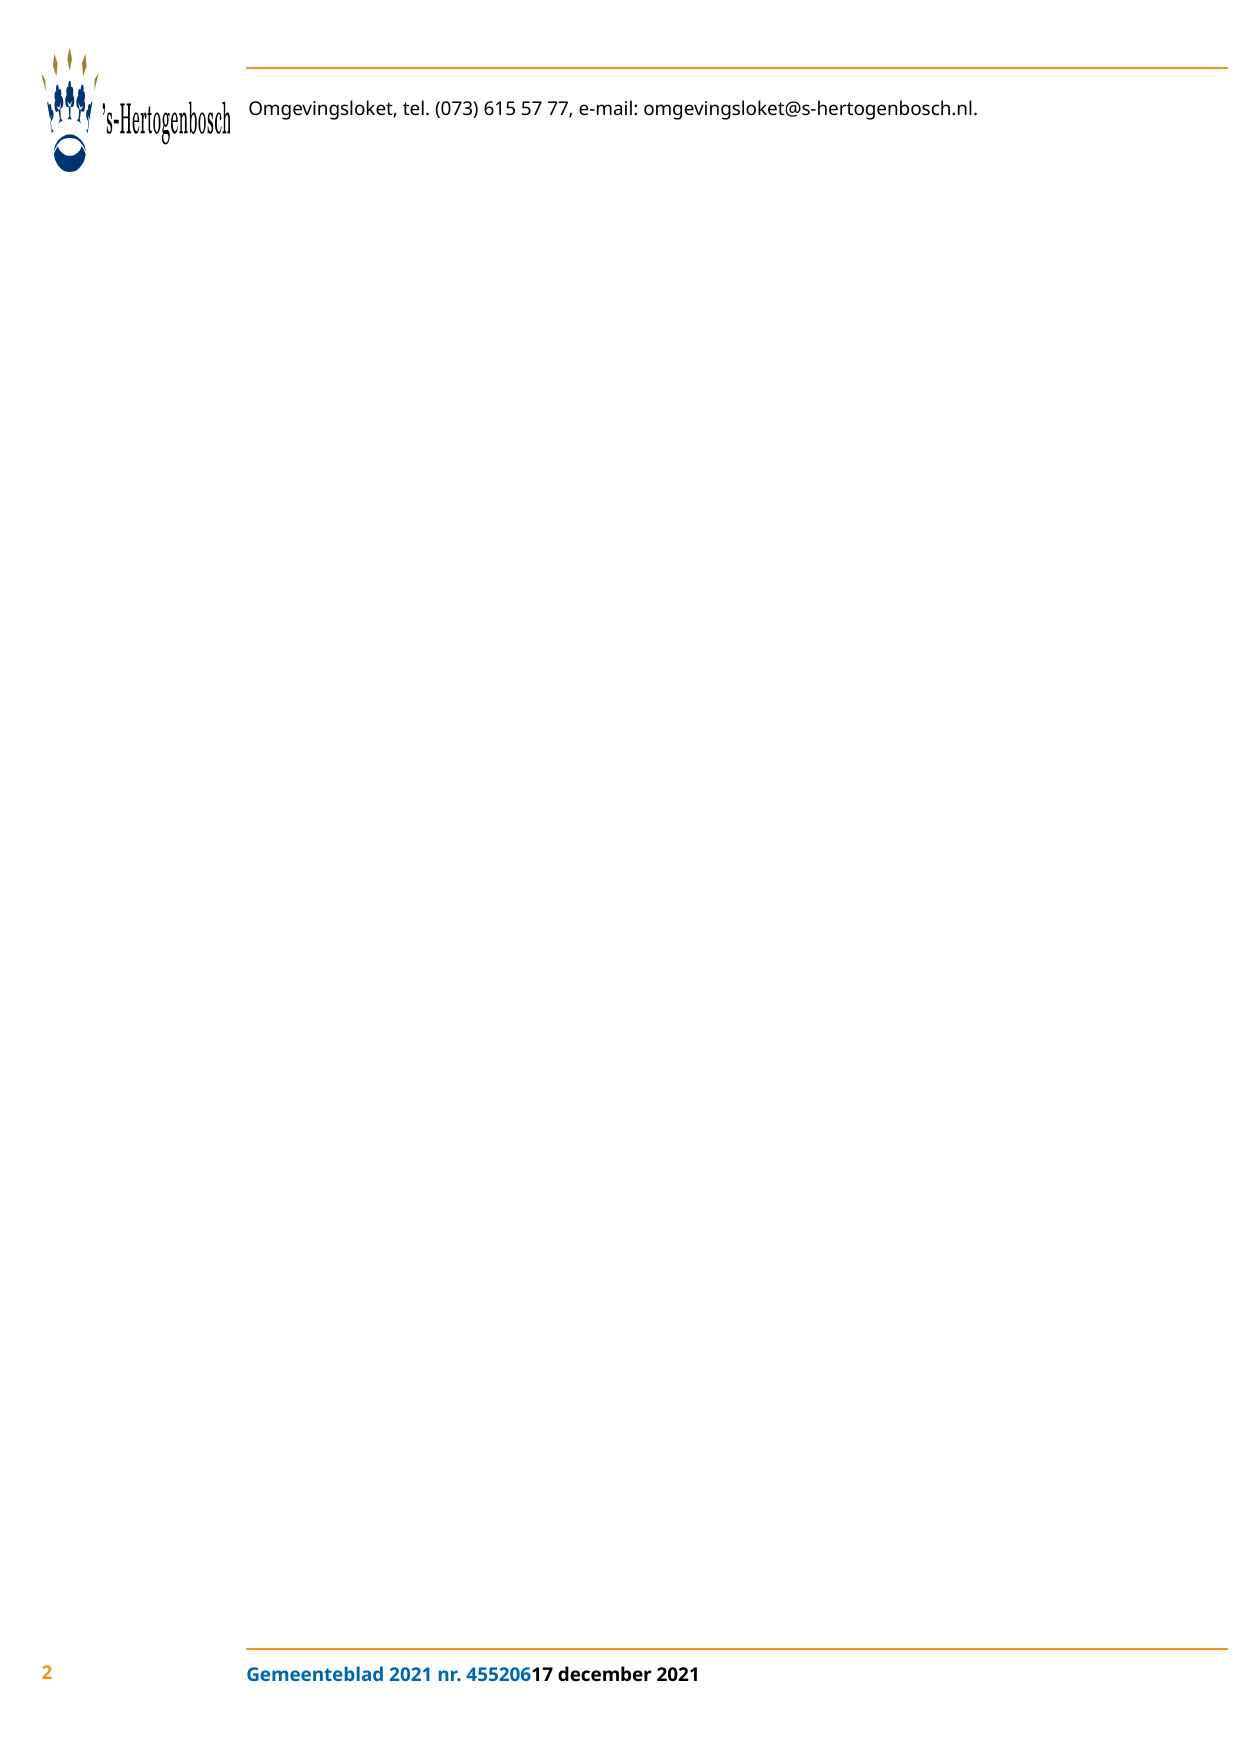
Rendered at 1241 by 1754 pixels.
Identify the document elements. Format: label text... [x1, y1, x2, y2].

picture [41, 47, 231, 172]
text Omgevingsloket, tel. (073) 615 57 77, e-mail: omgevingsloket@s-hertogenbosch.nl. [248, 95, 1152, 121]
